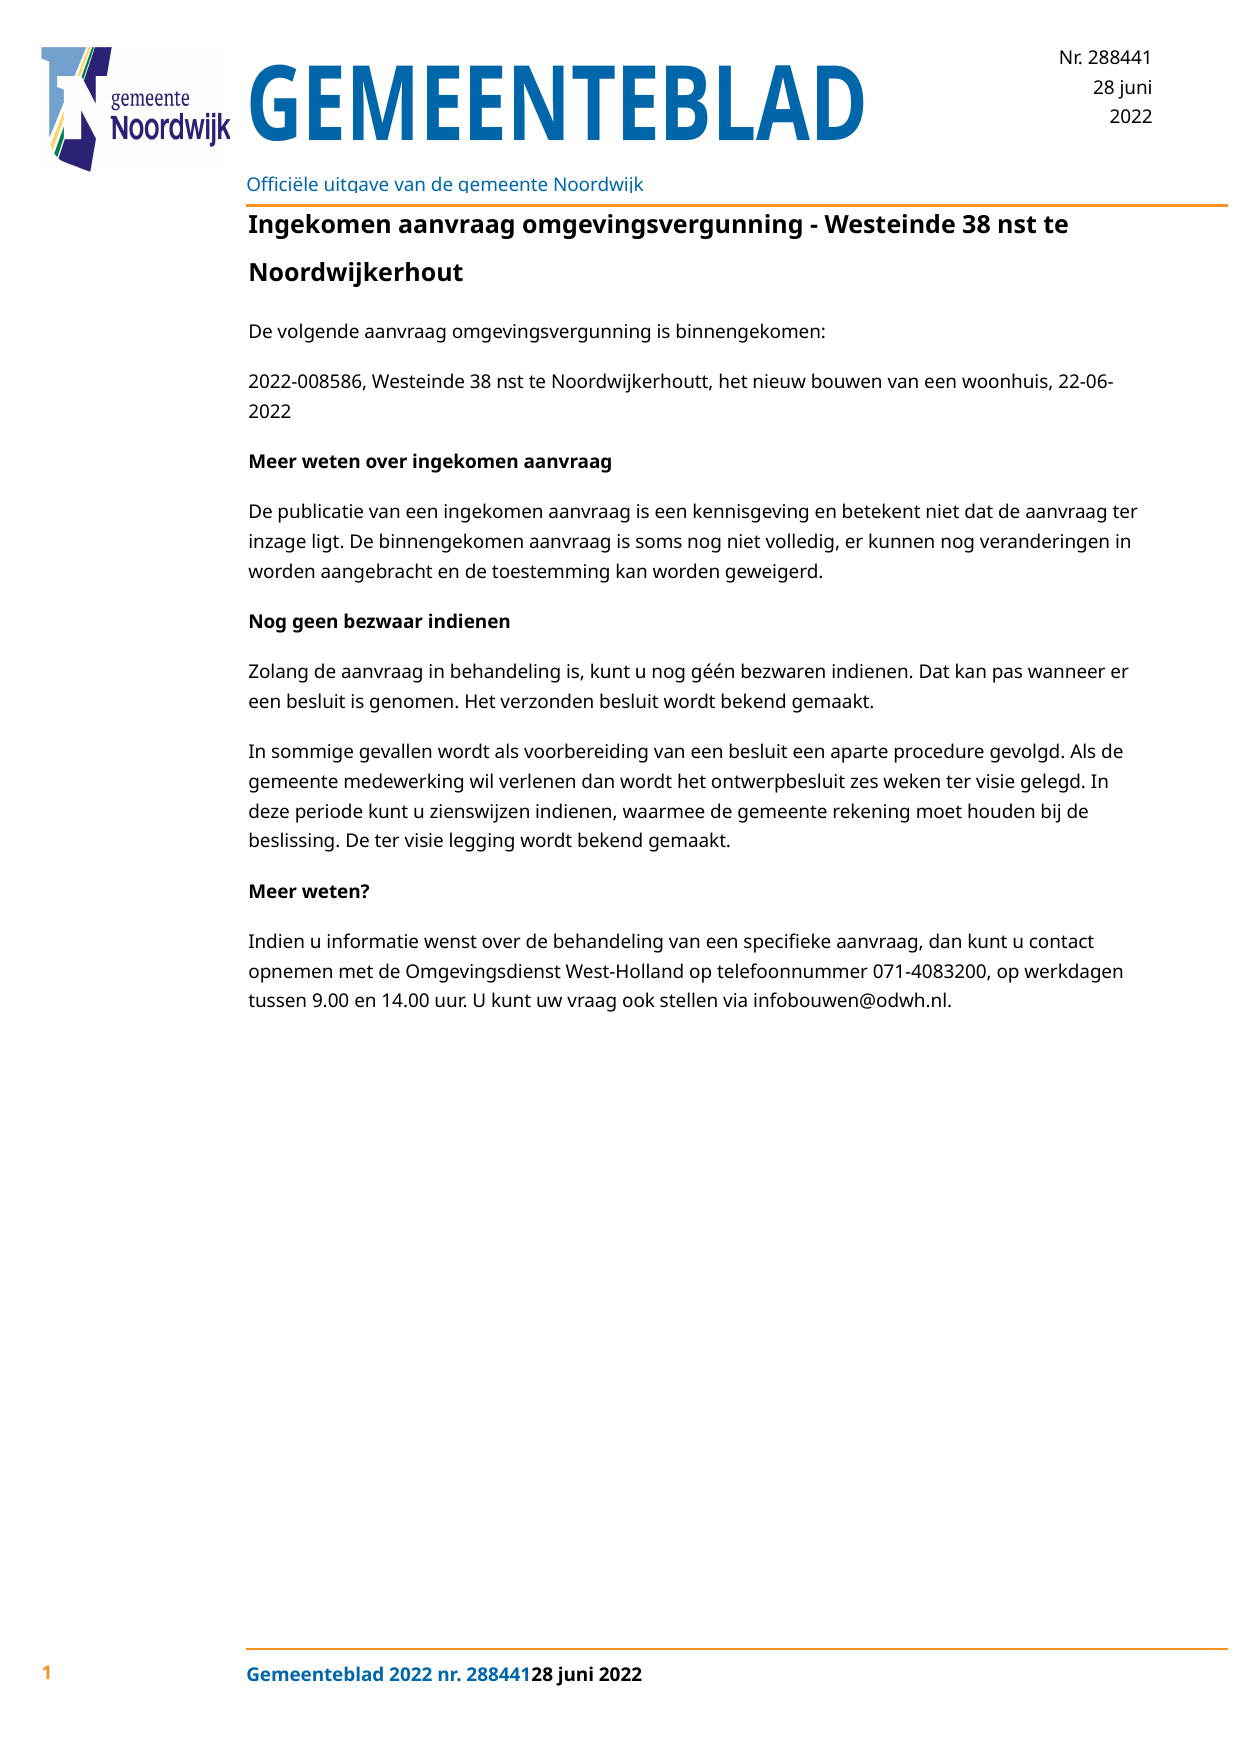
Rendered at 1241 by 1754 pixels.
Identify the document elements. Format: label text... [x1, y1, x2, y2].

text In sommige gevallen wordt als voorbereiding van een besluit een aparte procedure gevolgd. Als de gemeente medewerking wil verlenen dan wordt het ontwerpbesluit zes weken ter visie gelegd. In deze periode kunt u zienswijzen indienen, waarmee de gemeente rekening moet houden bij de beslissing. De ter visie legging wordt bekend gemaakt. [248, 739, 1152, 853]
picture [41, 47, 231, 172]
text Zolang de aanvraag in behandeling is, kunt u nog géén bezwaren indienen. Dat kan pas wanneer er een besluit is genomen. Het verzonden besluit wordt bekend gemaakt. [248, 659, 1152, 714]
text 2022-008586, Westeinde 38 nst te Noordwijkerhoutt, het nieuw bouwen van een woonhuis, 22-06-2022 [248, 368, 1152, 424]
text Ingekomen aanvraag omgevingsvergunning - Westeinde 38 nst te Noordwijkerhout [248, 207, 1152, 288]
text De volgende aanvraag omgevingsvergunning is binnengekomen: [248, 318, 1152, 344]
text De publicatie van een ingekomen aanvraag is een kennisgeving en betekent niet dat de aanvraag ter inzage ligt. De binnengekomen aanvraag is soms nog niet volledig, er kunnen nog veranderingen in worden aangebracht en de toestemming kan worden geweigerd. [248, 499, 1152, 584]
text Nog geen bezwaar indienen [248, 608, 1152, 634]
text Indien u informatie wenst over de behandeling van een specifieke aanvraag, dan kunt u contact opnemen met de Omgevingsdienst West-Holland op telefoonnummer 071-4083200, op werkdagen tussen 9.00 en 14.00 uur. U kunt uw vraag ook stellen via infobouwen@odwh.nl. [248, 928, 1152, 1013]
text Meer weten? [248, 878, 1152, 904]
text Meer weten over ingekomen aanvraag [248, 448, 1152, 474]
